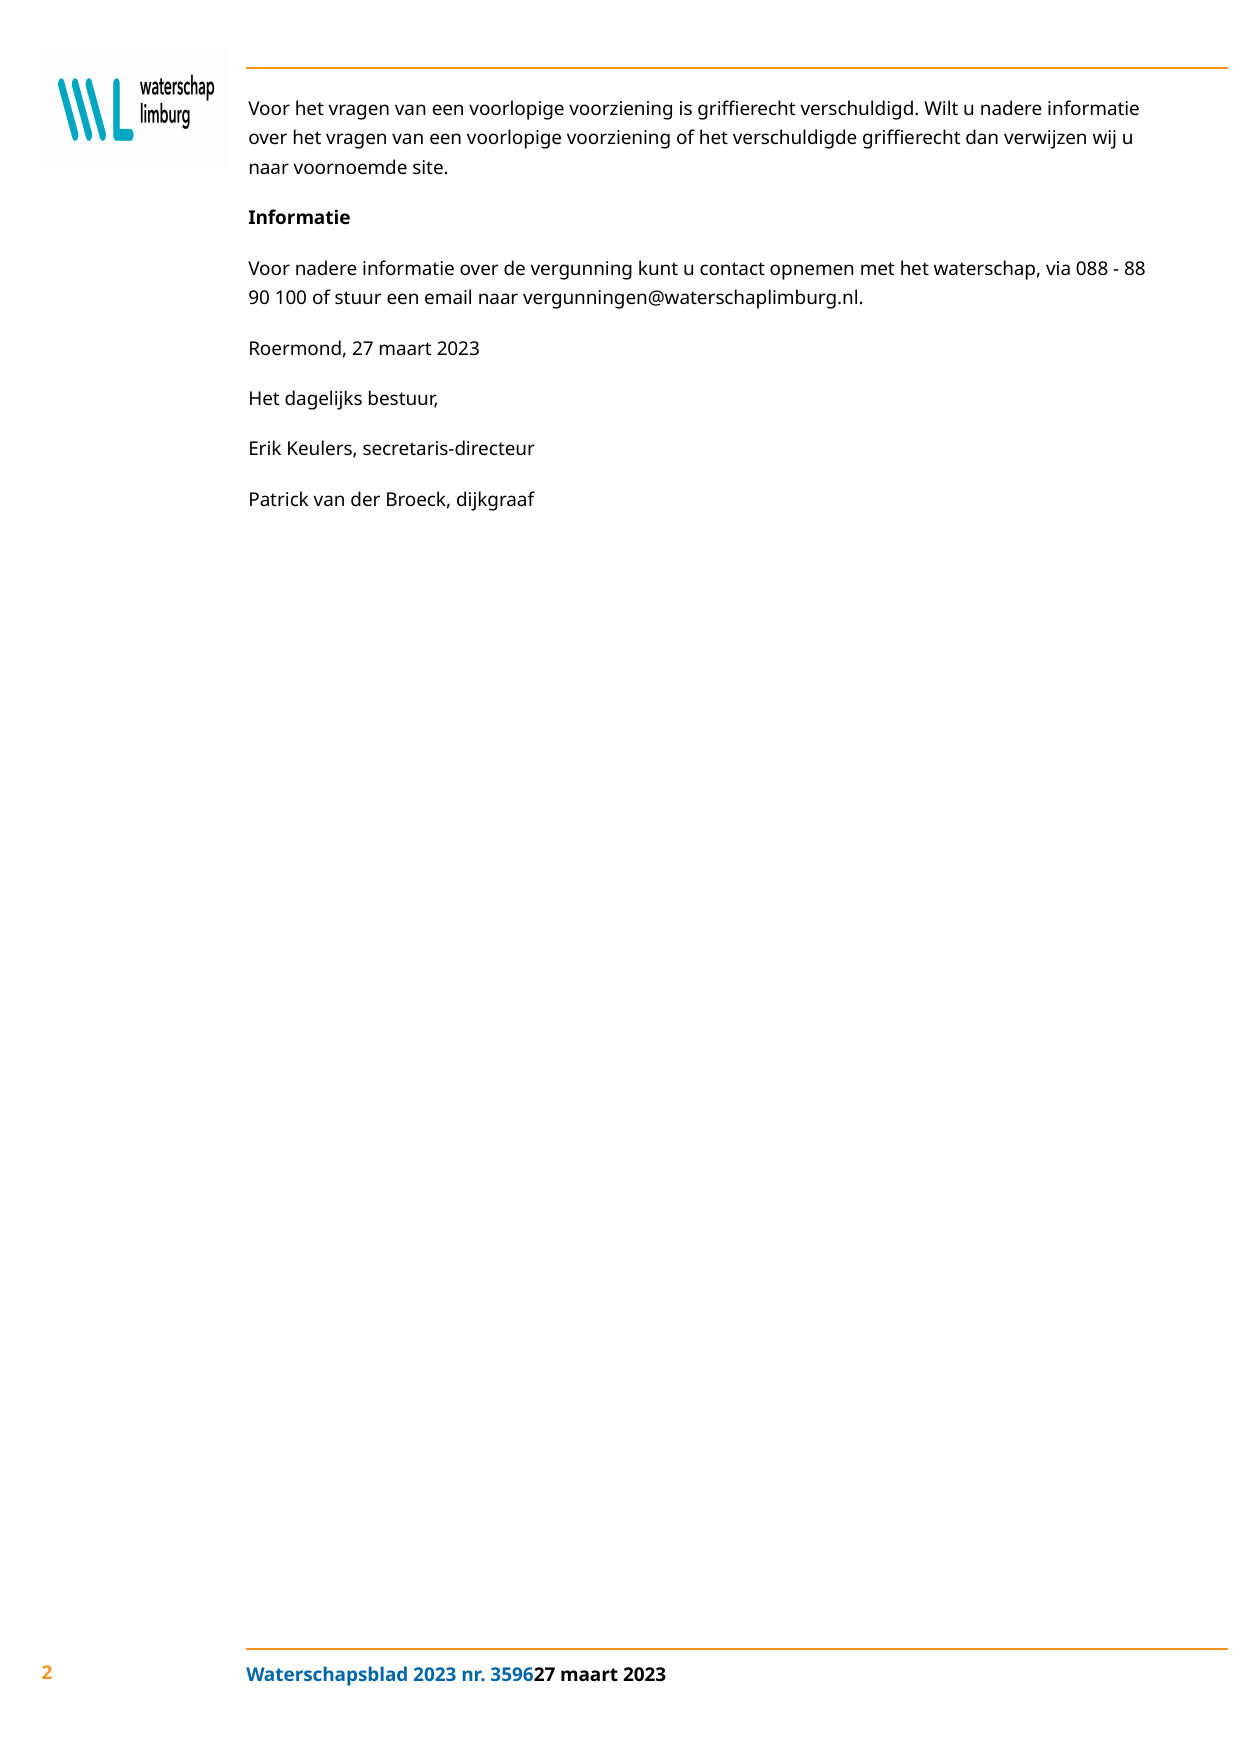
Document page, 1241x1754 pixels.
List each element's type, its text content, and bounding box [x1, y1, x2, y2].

text Het dagelijks bestuur, [248, 385, 1152, 411]
text Roermond, 27 maart 2023 [248, 335, 1152, 361]
text Informatie [248, 204, 1152, 230]
picture [41, 47, 231, 172]
text Voor nadere informatie over de vergunning kunt u contact opnemen met het waterschap, via 088 - 88 90 100 of stuur een email naar vergunningen@waterschaplimburg.nl. [248, 255, 1152, 310]
text Voor het vragen van een voorlopige voorziening is griffierecht verschuldigd. Wilt u nadere informatie over het vragen van een voorlopige voorziening of het verschuldigde griffierecht dan verwijzen wij u naar voornoemde site. [248, 95, 1152, 180]
text Erik Keulers, secretaris-directeur [248, 436, 1152, 461]
text Patrick van der Broeck, dijkgraaf [248, 486, 1152, 512]
